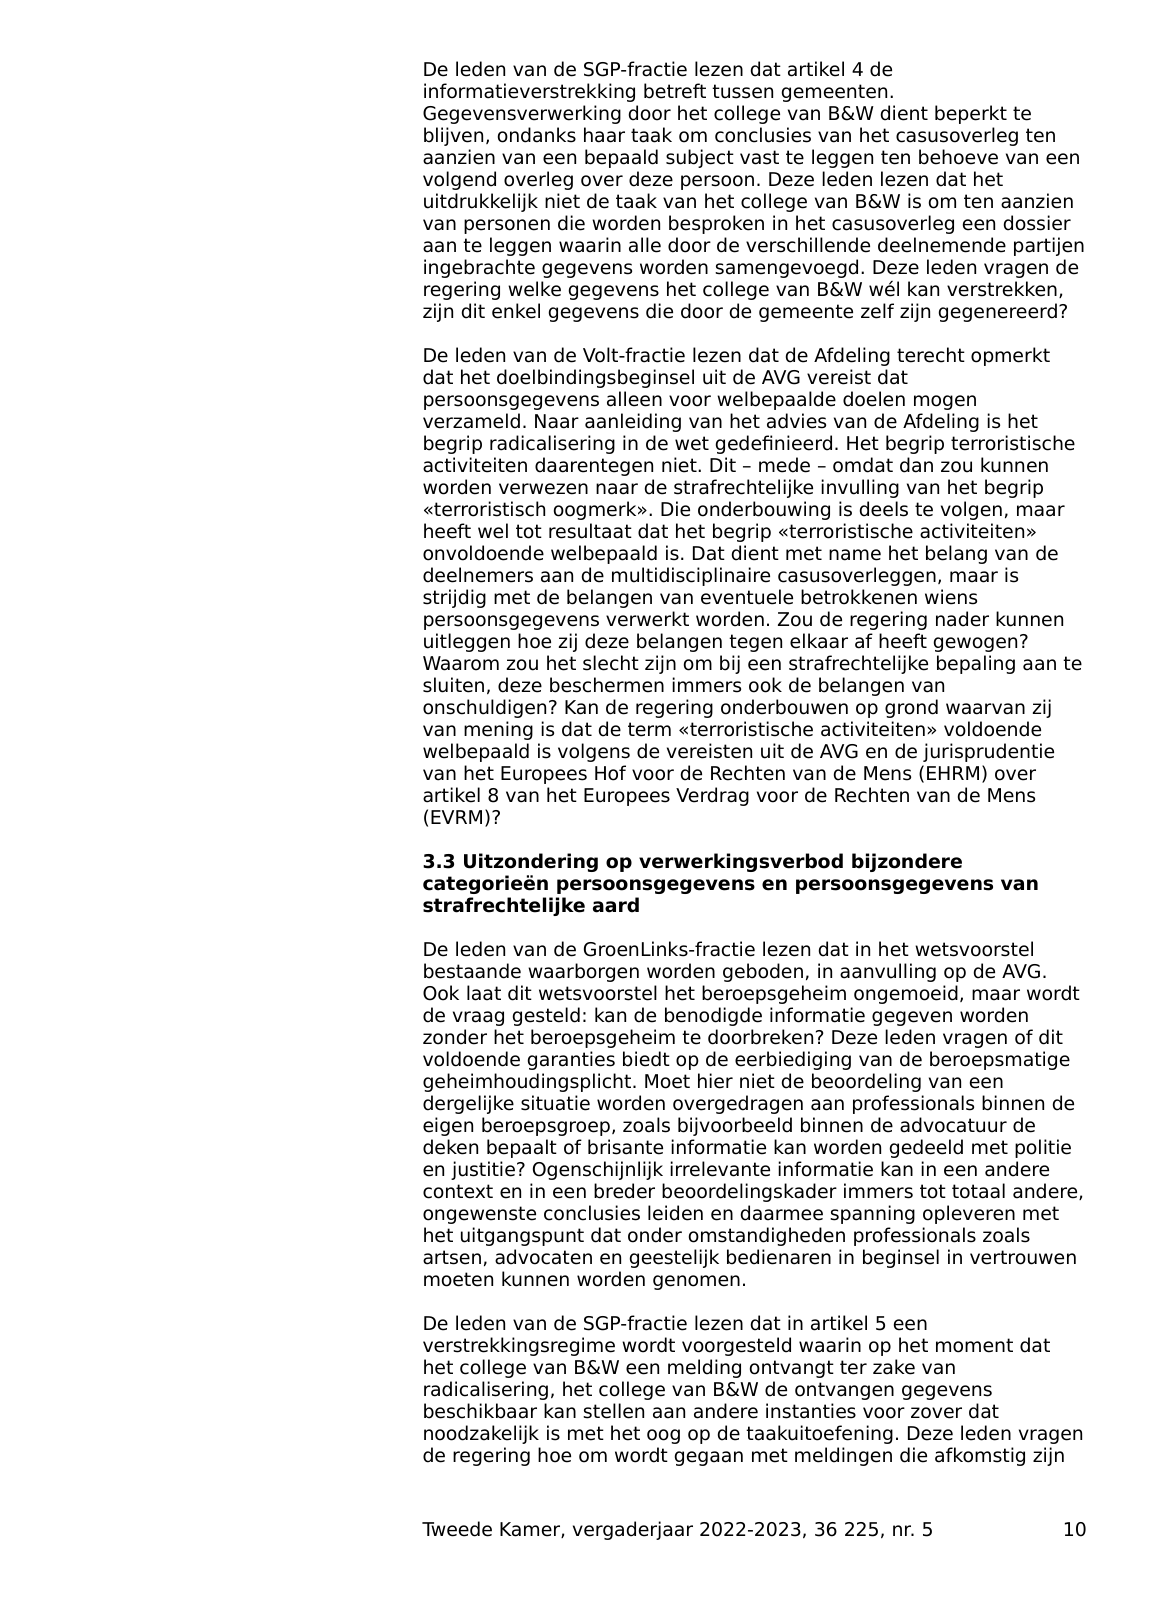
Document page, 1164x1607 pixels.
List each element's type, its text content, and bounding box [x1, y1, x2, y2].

text De leden van de SGP-fractie lezen dat artikel 4 de informatieverstrekking betreft tussen gemeenten. Gegevensverwerking door het college van B&W dient beperkt te blijven, ondanks haar taak om conclusies van het casusoverleg ten aanzien van een bepaald subject vast te leggen ten behoeve van een volgend overleg over deze persoon. Deze leden lezen dat het uitdrukkelijk niet de taak van het college van B&W is om ten aanzien van personen die worden besproken in het casusoverleg een dossier aan te leggen waarin alle door de verschillende deelnemende partijen ingebrachte gegevens worden samengevoegd. Deze leden vragen de regering welke gegevens het college van B&W wél kan verstrekken, zijn dit enkel gegevens die door de gemeente zelf zijn gegenereerd? [422, 59, 1087, 323]
text De leden van de SGP-fractie lezen dat in artikel 5 een verstrekkingsregime wordt voorgesteld waarin op het moment dat het college van B&W een melding ontvangt ter zake van radicalisering, het college van B&W de ontvangen gegevens beschikbaar kan stellen aan andere instanties voor zover dat noodzakelijk is met het oog op de taakuitoefening. Deze leden vragen de regering hoe om wordt gegaan met meldingen die afkomstig zijn [422, 1313, 1087, 1467]
text De leden van de GroenLinks-fractie lezen dat in het wetsvoorstel bestaande waarborgen worden geboden, in aanvulling op de AVG. Ook laat dit wetsvoorstel het beroepsgeheim ongemoeid, maar wordt de vraag gesteld: kan de benodigde informatie gegeven worden zonder het beroepsgeheim te doorbreken? Deze leden vragen of dit voldoende garanties biedt op de eerbiediging van de beroepsmatige geheimhoudingsplicht. Moet hier niet de beoordeling van een dergelijke situatie worden overgedragen aan professionals binnen de eigen beroepsgroep, zoals bijvoorbeeld binnen de advocatuur de deken bepaalt of brisante informatie kan worden gedeeld met politie en justitie? Ogenschijnlijk irrelevante informatie kan in een andere context en in een breder beoordelingskader immers tot totaal andere, ongewenste conclusies leiden en daarmee spanning opleveren met het uitgangspunt dat onder omstandigheden professionals zoals artsen, advocaten en geestelijk bedienaren in beginsel in vertrouwen moeten kunnen worden genomen. [422, 939, 1087, 1291]
text De leden van de Volt-fractie lezen dat de Afdeling terecht opmerkt dat het doelbindingsbeginsel uit de AVG vereist dat persoonsgegevens alleen voor welbepaalde doelen mogen verzameld. Naar aanleiding van het advies van de Afdeling is het begrip radicalisering in de wet gedefinieerd. Het begrip terroristische activiteiten daarentegen niet. Dit – mede – omdat dan zou kunnen worden verwezen naar de strafrechtelijke invulling van het begrip «terroristisch oogmerk». Die onderbouwing is deels te volgen, maar heeft wel tot resultaat dat het begrip «terroristische activiteiten» onvoldoende welbepaald is. Dat dient met name het belang van de deelnemers aan de multidisciplinaire casusoverleggen, maar is strijdig met de belangen van eventuele betrokkenen wiens persoonsgegevens verwerkt worden. Zou de regering nader kunnen uitleggen hoe zij deze belangen tegen elkaar af heeft gewogen? Waarom zou het slecht zijn om bij een strafrechtelijke bepaling aan te sluiten, deze beschermen immers ook de belangen van onschuldigen? Kan de regering onderbouwen op grond waarvan zij van mening is dat de term «terroristische activiteiten» voldoende welbepaald is volgens de vereisten uit de AVG en de jurisprudentie van het Europees Hof voor de Rechten van de Mens (EHRM) over artikel 8 van het Europees Verdrag voor de Rechten van de Mens (EVRM)? [422, 345, 1087, 828]
subtitle 3.3 Uitzondering op verwerkingsverbod bijzondere categorieën persoonsgegevens en persoonsgegevens van strafrechtelijke aard [422, 851, 1087, 917]
